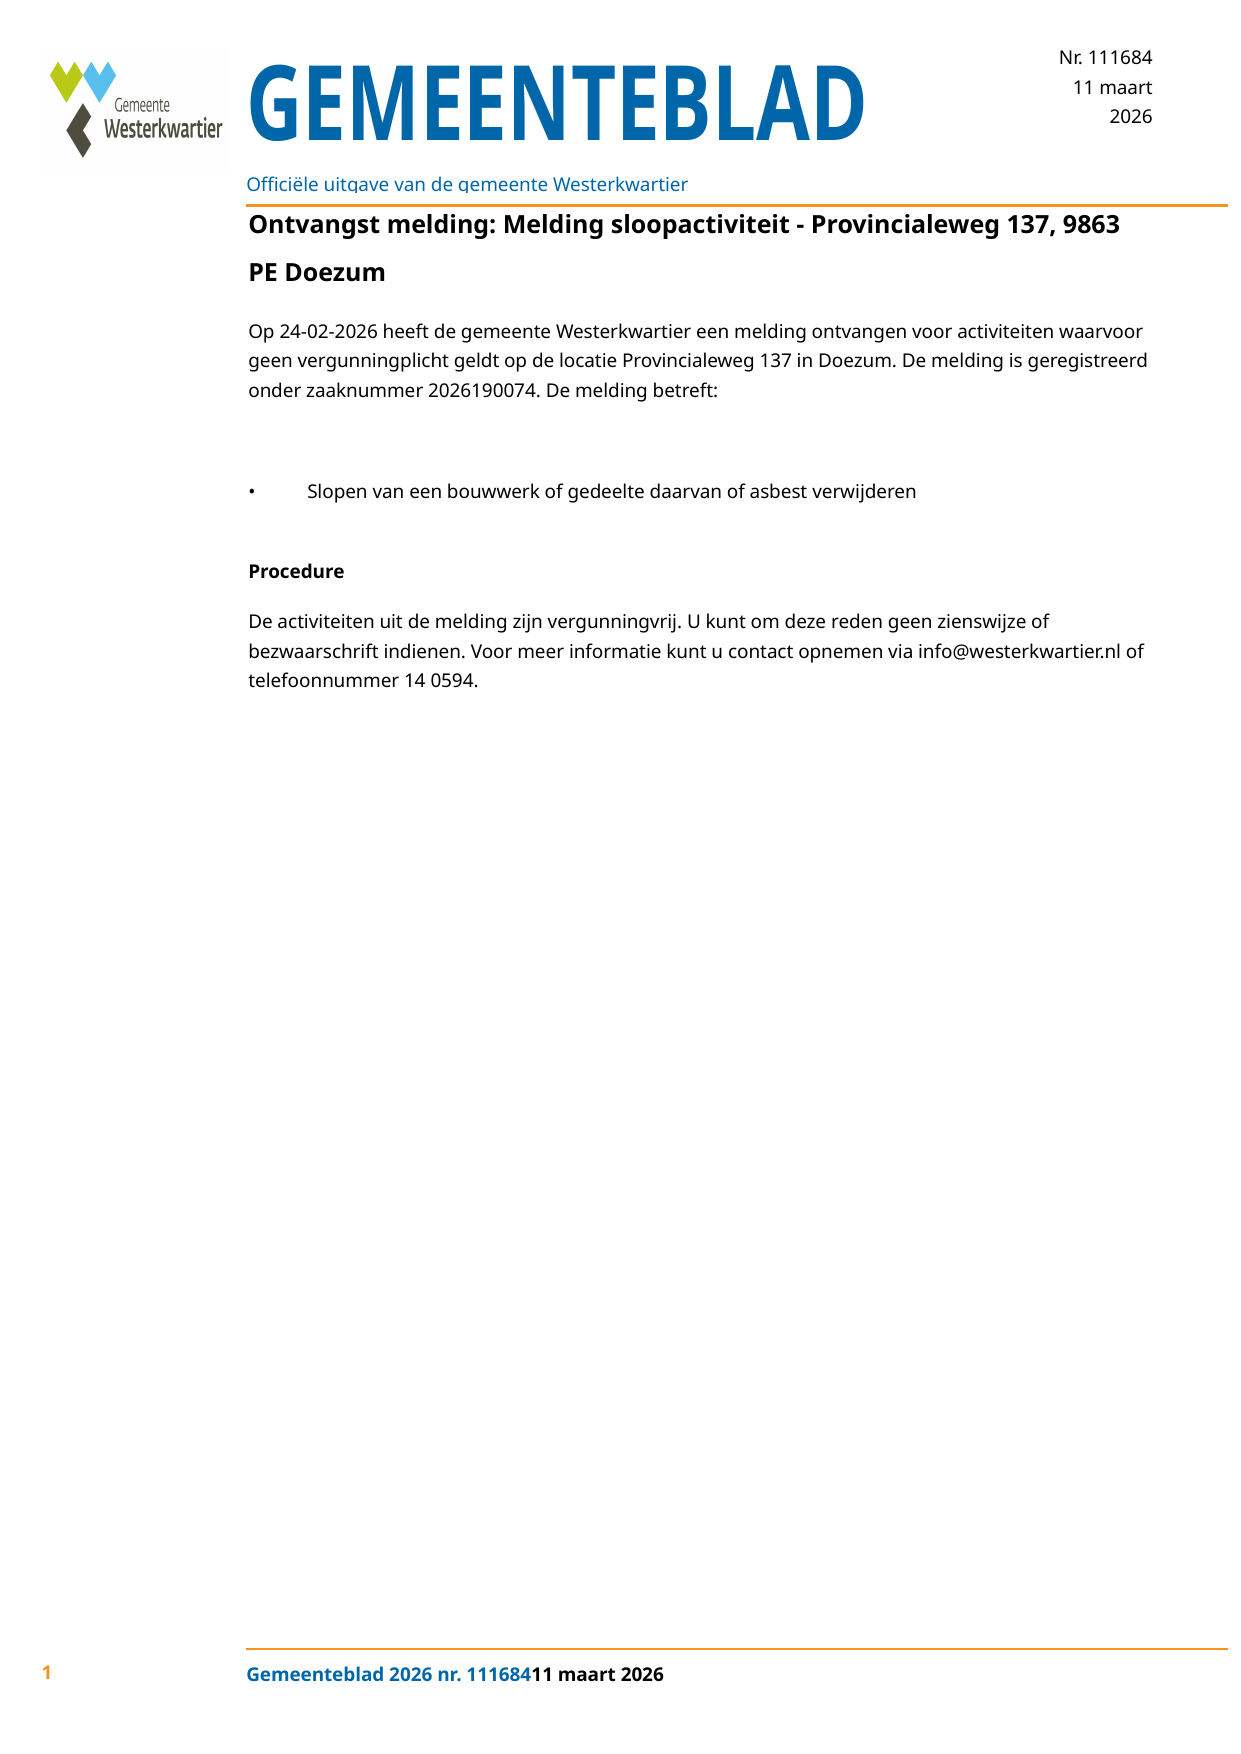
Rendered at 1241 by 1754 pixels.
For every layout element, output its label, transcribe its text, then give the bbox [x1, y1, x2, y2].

text Ontvangst melding: Melding sloopactiviteit - Provincialeweg 137, 9863 PE Doezum [248, 207, 1152, 288]
list Slopen van een bouwwerk of gedeelte daarvan of asbest verwijderen [248, 478, 1152, 504]
text Procedure [248, 558, 1152, 584]
text Op 24-02-2026 heeft de gemeente Westerkwartier een melding ontvangen voor activiteiten waarvoor geen vergunningplicht geldt op de locatie Provincialeweg 137 in Doezum. De melding is geregistreerd onder zaaknummer 2026190074. De melding betreft: [248, 318, 1152, 403]
picture [41, 47, 231, 172]
text De activiteiten uit de melding zijn vergunningvrij. U kunt om deze reden geen zienswijze of bezwaarschrift indienen. Voor meer informatie kunt u contact opnemen via info@westerkwartier.nl of telefoonnummer 14 0594. [248, 608, 1152, 693]
